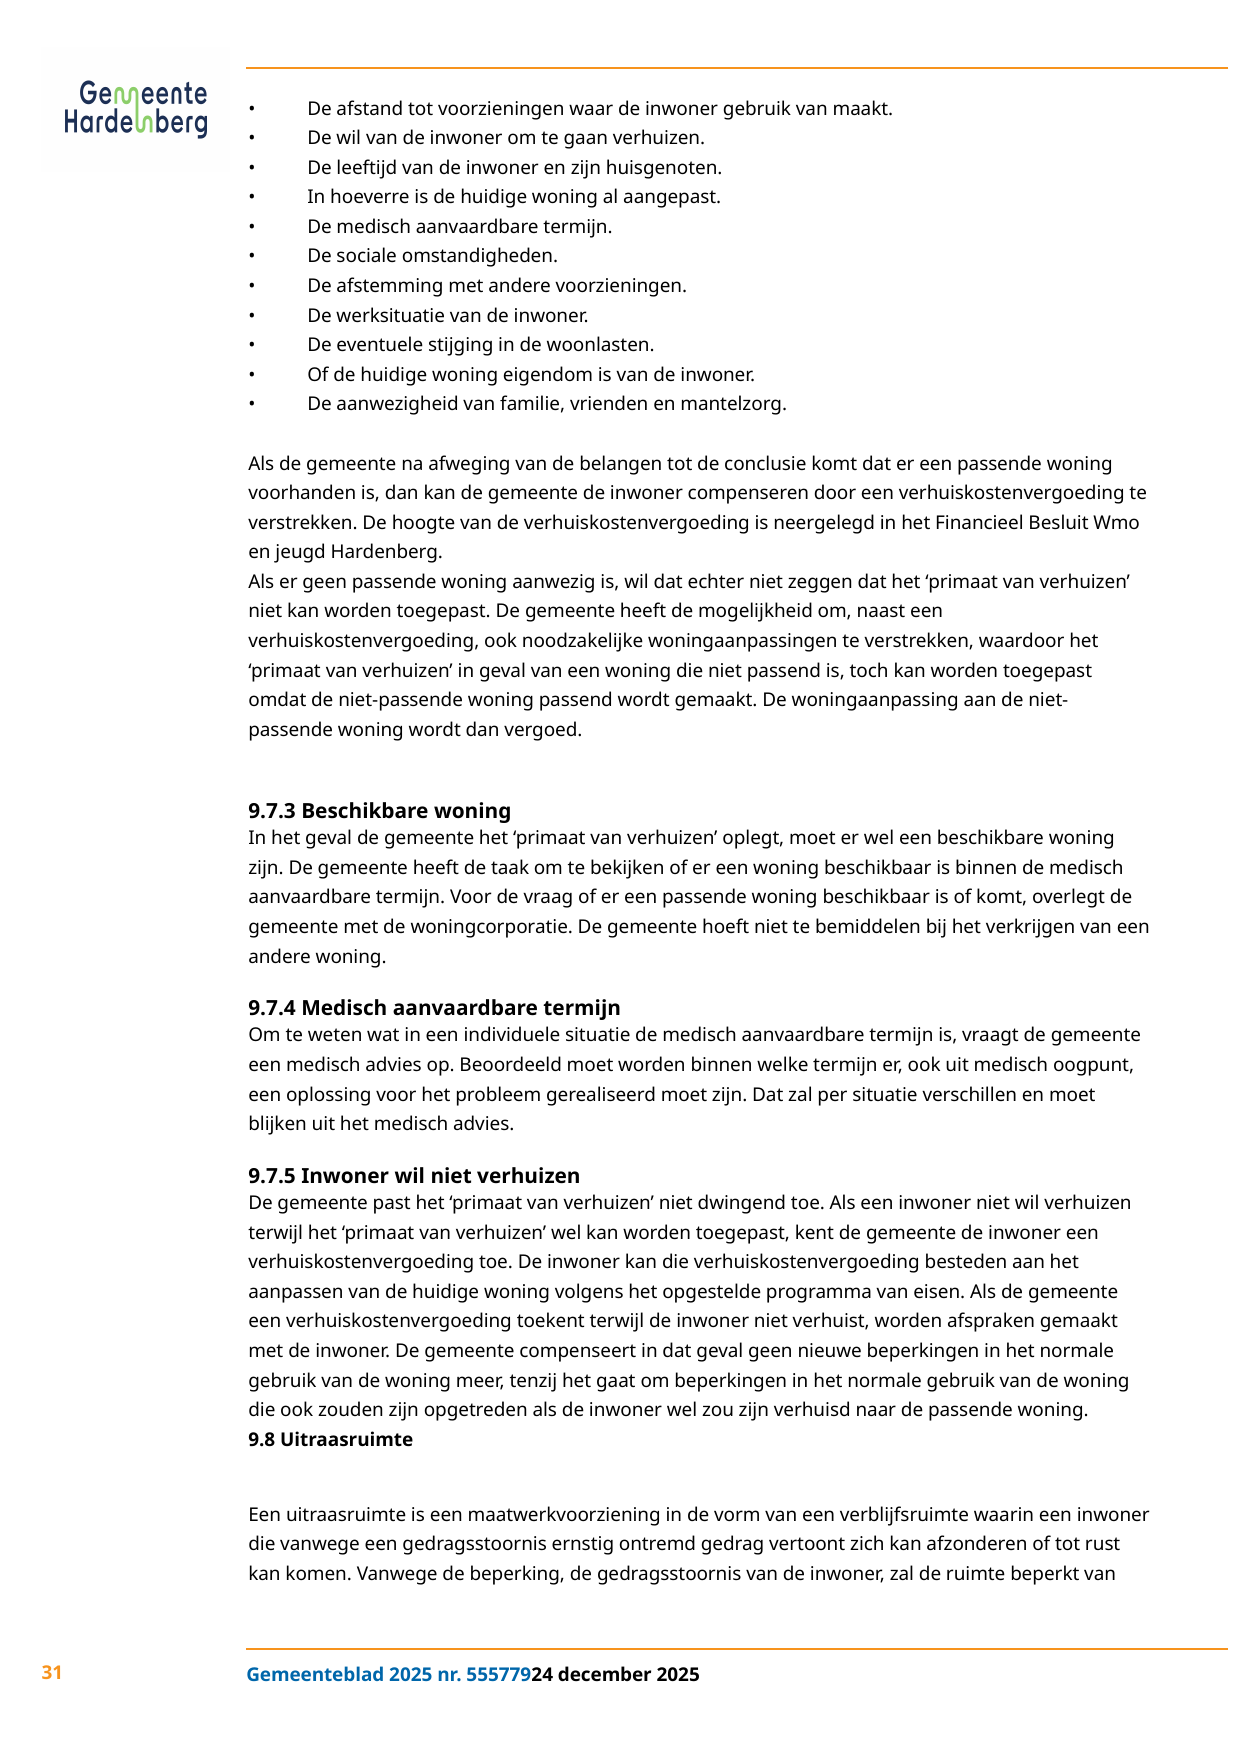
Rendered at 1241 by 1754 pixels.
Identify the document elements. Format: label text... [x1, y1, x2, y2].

text 9.7.4 Medisch aanvaardbare termijn [248, 993, 1152, 1022]
text De gemeente past het ‘primaat van verhuizen’ niet dwingend toe. Als een inwoner niet wil verhuizen terwijl het ‘primaat van verhuizen’ wel kan worden toegepast, kent de gemeente de inwoner een verhuiskostenvergoeding toe. De inwoner kan die verhuiskostenvergoeding besteden aan het aanpassen van de huidige woning volgens het opgestelde programma van eisen. Als de gemeente een verhuiskostenvergoeding toekent terwijl de inwoner niet verhuist, worden afspraken gemaakt met de inwoner. De gemeente compenseert in dat geval geen nieuwe beperkingen in het normale gebruik van de woning meer, tenzij het gaat om beperkingen in het normale gebruik van de woning die ook zouden zijn opgetreden als de inwoner wel zou zijn verhuisd naar de passende woning. [248, 1189, 1152, 1422]
text Een uitraasruimte is een maatwerkvoorziening in de vorm van een verblijfsruimte waarin een inwoner die vanwege een gedragsstoornis ernstig ontremd gedrag vertoont zich kan afzonderen of tot rust kan komen. Vanwege de beperking, de gedragsstoornis van de inwoner, zal de ruimte beperkt van [248, 1501, 1152, 1586]
text Om te weten wat in een individuele situatie de medisch aanvaardbare termijn is, vraagt de gemeente een medisch advies op. Beoordeeld moet worden binnen welke termijn er, ook uit medisch oogpunt, een oplossing voor het probleem gerealiseerd moet zijn. Dat zal per situatie verschillen en moet blijken uit het medisch advies. [248, 1022, 1152, 1136]
list De afstemming met andere voorzieningen. [248, 272, 1152, 298]
text 9.8 Uitraasruimte [248, 1426, 1152, 1452]
list De leeftijd van de inwoner en zijn huisgenoten. [248, 154, 1152, 180]
list De afstand tot voorzieningen waar de inwoner gebruik van maakt. [248, 95, 1152, 121]
text 9.7.5 Inwoner wil niet verhuizen [248, 1161, 1152, 1189]
list De wil van de inwoner om te gaan verhuizen. [248, 124, 1152, 150]
list De werksituatie van de inwoner. [248, 302, 1152, 328]
text 9.7.3 Beschikbare woning [248, 796, 1152, 824]
text Als de gemeente na afweging van de belangen tot de conclusie komt dat er een passende woning voorhanden is, dan kan de gemeente de inwoner compenseren door een verhuiskostenvergoeding te verstrekken. De hoogte van de verhuiskostenvergoeding is neergelegd in het Financieel Besluit Wmo en jeugd Hardenberg. [248, 450, 1152, 564]
list Of de huidige woning eigendom is van de inwoner. [248, 361, 1152, 387]
text Als er geen passende woning aanwezig is, wil dat echter niet zeggen dat het ‘primaat van verhuizen’ niet kan worden toegepast. De gemeente heeft de mogelijkheid om, naast een verhuiskostenvergoeding, ook noodzakelijke woningaanpassingen te verstrekken, waardoor het ‘primaat van verhuizen’ in geval van een woning die niet passend is, toch kan worden toegepast omdat de niet-passende woning passend wordt gemaakt. De woningaanpassing aan de niet-passende woning wordt dan vergoed. [248, 568, 1152, 742]
list De sociale omstandigheden. [248, 243, 1152, 268]
picture [41, 47, 231, 172]
list De aanwezigheid van familie, vrienden en mantelzorg. [248, 391, 1152, 416]
text In het geval de gemeente het ‘primaat van verhuizen’ oplegt, moet er wel een beschikbare woning zijn. De gemeente heeft de taak om te bekijken of er een woning beschikbaar is binnen de medisch aanvaardbare termijn. Voor de vraag of er een passende woning beschikbaar is of komt, overlegt de gemeente met de woningcorporatie. De gemeente hoeft niet te bemiddelen bij het verkrijgen van een andere woning. [248, 824, 1152, 968]
list De eventuele stijging in de woonlasten. [248, 331, 1152, 357]
list In hoeverre is de huidige woning al aangepast. [248, 183, 1152, 209]
list De medisch aanvaardbare termijn. [248, 213, 1152, 239]
